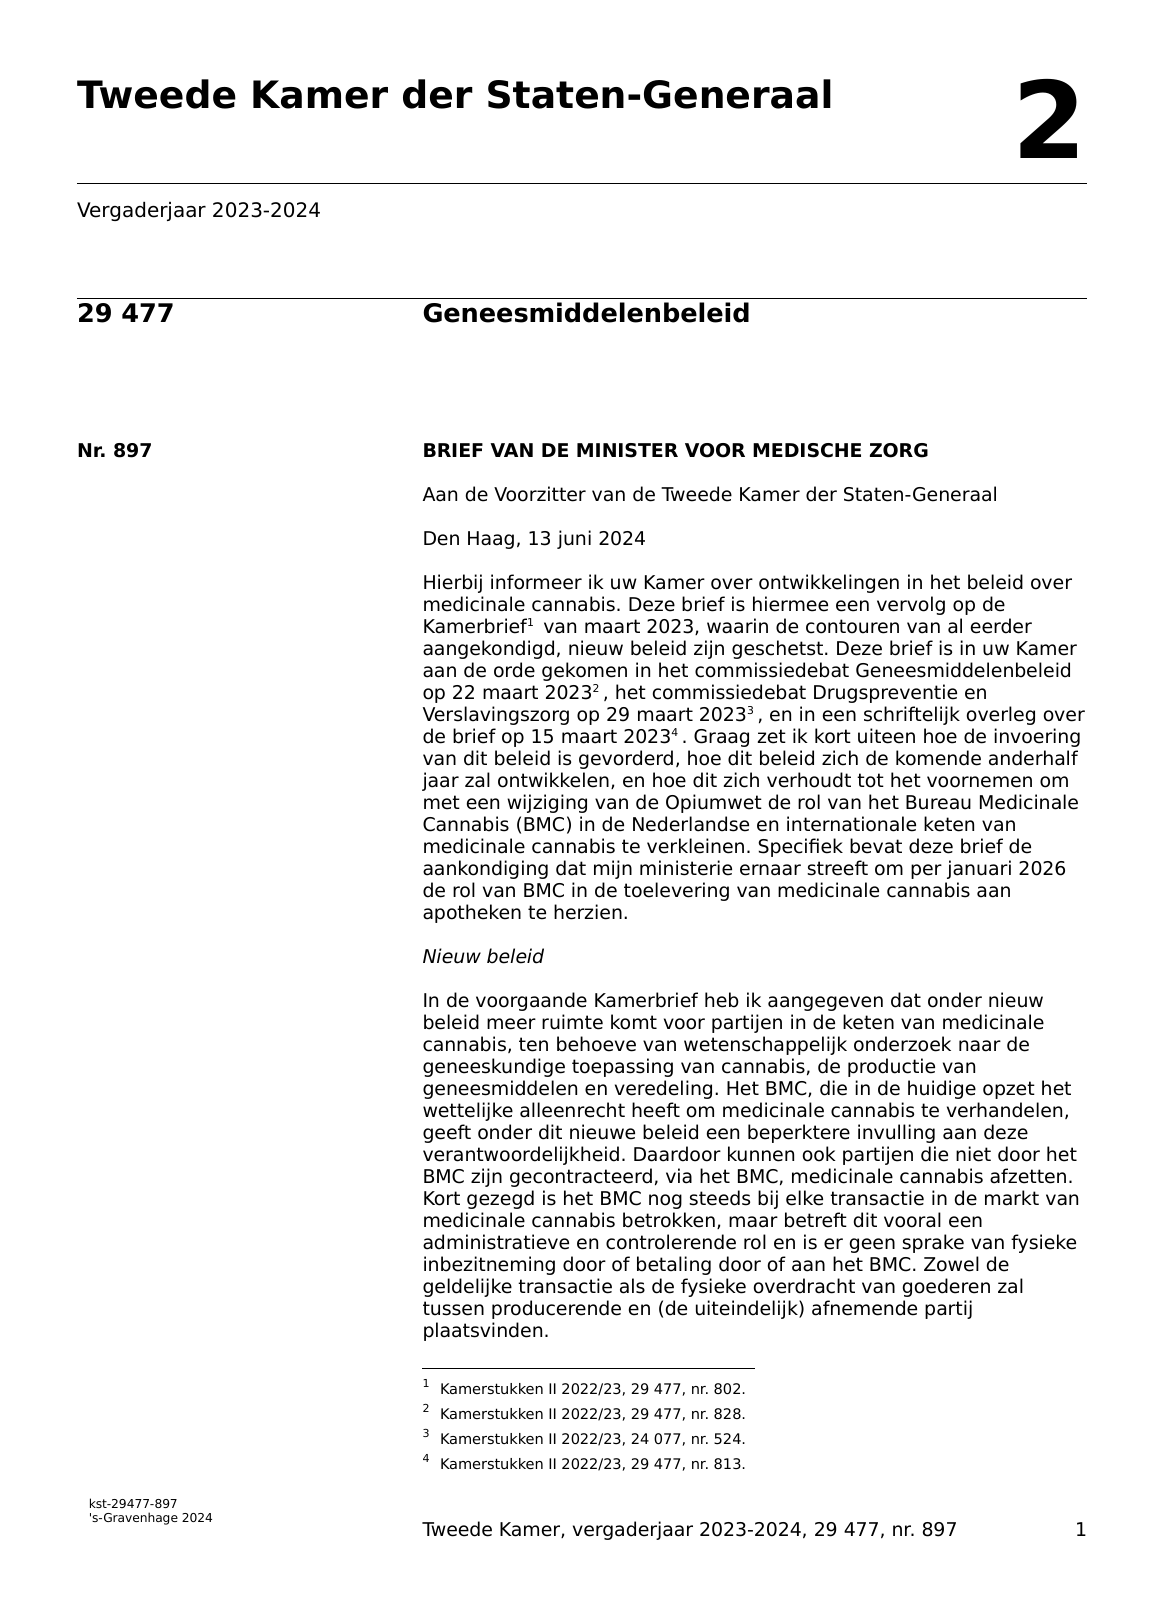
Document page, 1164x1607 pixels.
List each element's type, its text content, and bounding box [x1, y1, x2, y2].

text Kamerstukken II 2022/23, 29 477, nr. 813. [422, 1452, 1087, 1474]
subtitle Nr. 897 BRIEF VAN DE MINISTER VOOR MEDISCHE ZORG [77, 440, 1087, 462]
text Kamerstukken II 2022/23, 24 077, nr. 524. [422, 1427, 1087, 1449]
text In de voorgaande Kamerbrief heb ik aangegeven dat onder nieuw beleid meer ruimte komt voor partijen in de keten van medicinale cannabis, ten behoeve van wetenschappelijk onderzoek naar de geneeskundige toepassing van cannabis, de productie van geneesmiddelen en veredeling. Het BMC, die in de huidige opzet het wettelijke alleenrecht heeft om medicinale cannabis te verhandelen, geeft onder dit nieuwe beleid een beperktere invulling aan deze verantwoordelijkheid. Daardoor kunnen ook partijen die niet door het BMC zijn gecontracteerd, via het BMC, medicinale cannabis afzetten. Kort gezegd is het BMC nog steeds bij elke transactie in de markt van medicinale cannabis betrokken, maar betreft dit vooral een administratieve en controlerende rol en is er geen sprake van fysieke inbezitneming door of betaling door of aan het BMC. Zowel de geldelijke transactie als de fysieke overdracht van goederen zal tussen producerende en (de uiteindelijk) afnemende partij plaatsvinden. [422, 990, 1087, 1342]
table_cell Vergaderjaar 2023-2024 [77, 184, 1087, 298]
text kst-29477-897 [88, 1497, 323, 1511]
text 's-Gravenhage 2024 [88, 1511, 323, 1525]
table_header Tweede Kamer der Staten-Generaal [77, 59, 886, 183]
subtitle Nieuw beleid [422, 946, 1087, 968]
table_header 2 [886, 59, 1087, 183]
text Den Haag, 13 juni 2024 [422, 528, 1087, 550]
text Kamerstukken II 2022/23, 29 477, nr. 828. [422, 1402, 1087, 1424]
text Kamerstukken II 2022/23, 29 477, nr. 802. [422, 1377, 1087, 1399]
text Aan de Voorzitter van de Tweede Kamer der Staten-Generaal [422, 484, 1087, 506]
text Hierbij informeer ik uw Kamer over ontwikkelingen in het beleid over medicinale cannabis. Deze brief is hiermee een vervolg op de Kamerbrief van maart 2023, waarin de contouren van al eerder aangekondigd, nieuw beleid zijn geschetst. Deze brief is in uw Kamer aan de orde gekomen in het commissiedebat Geneesmiddelenbeleid op 22 maart 2023, het commissiedebat Drugspreventie en Verslavingszorg op 29 maart 2023, en in een schriftelijk overleg over de brief op 15 maart 2023. Graag zet ik kort uiteen hoe de invoering van dit beleid is gevorderd, hoe dit beleid zich de komende anderhalf jaar zal ontwikkelen, en hoe dit zich verhoudt tot het voornemen om met een wijziging van de Opiumwet de rol van het Bureau Medicinale Cannabis (BMC) in de Nederlandse en internationale keten van medicinale cannabis te verkleinen. Specifiek bevat deze brief de aankondiging dat mijn ministerie ernaar streeft om per januari 2026 de rol van BMC in de toelevering van medicinale cannabis aan apotheken te herzien. [422, 572, 1087, 924]
subtitle 29 477 Geneesmiddelenbeleid [77, 299, 1087, 329]
